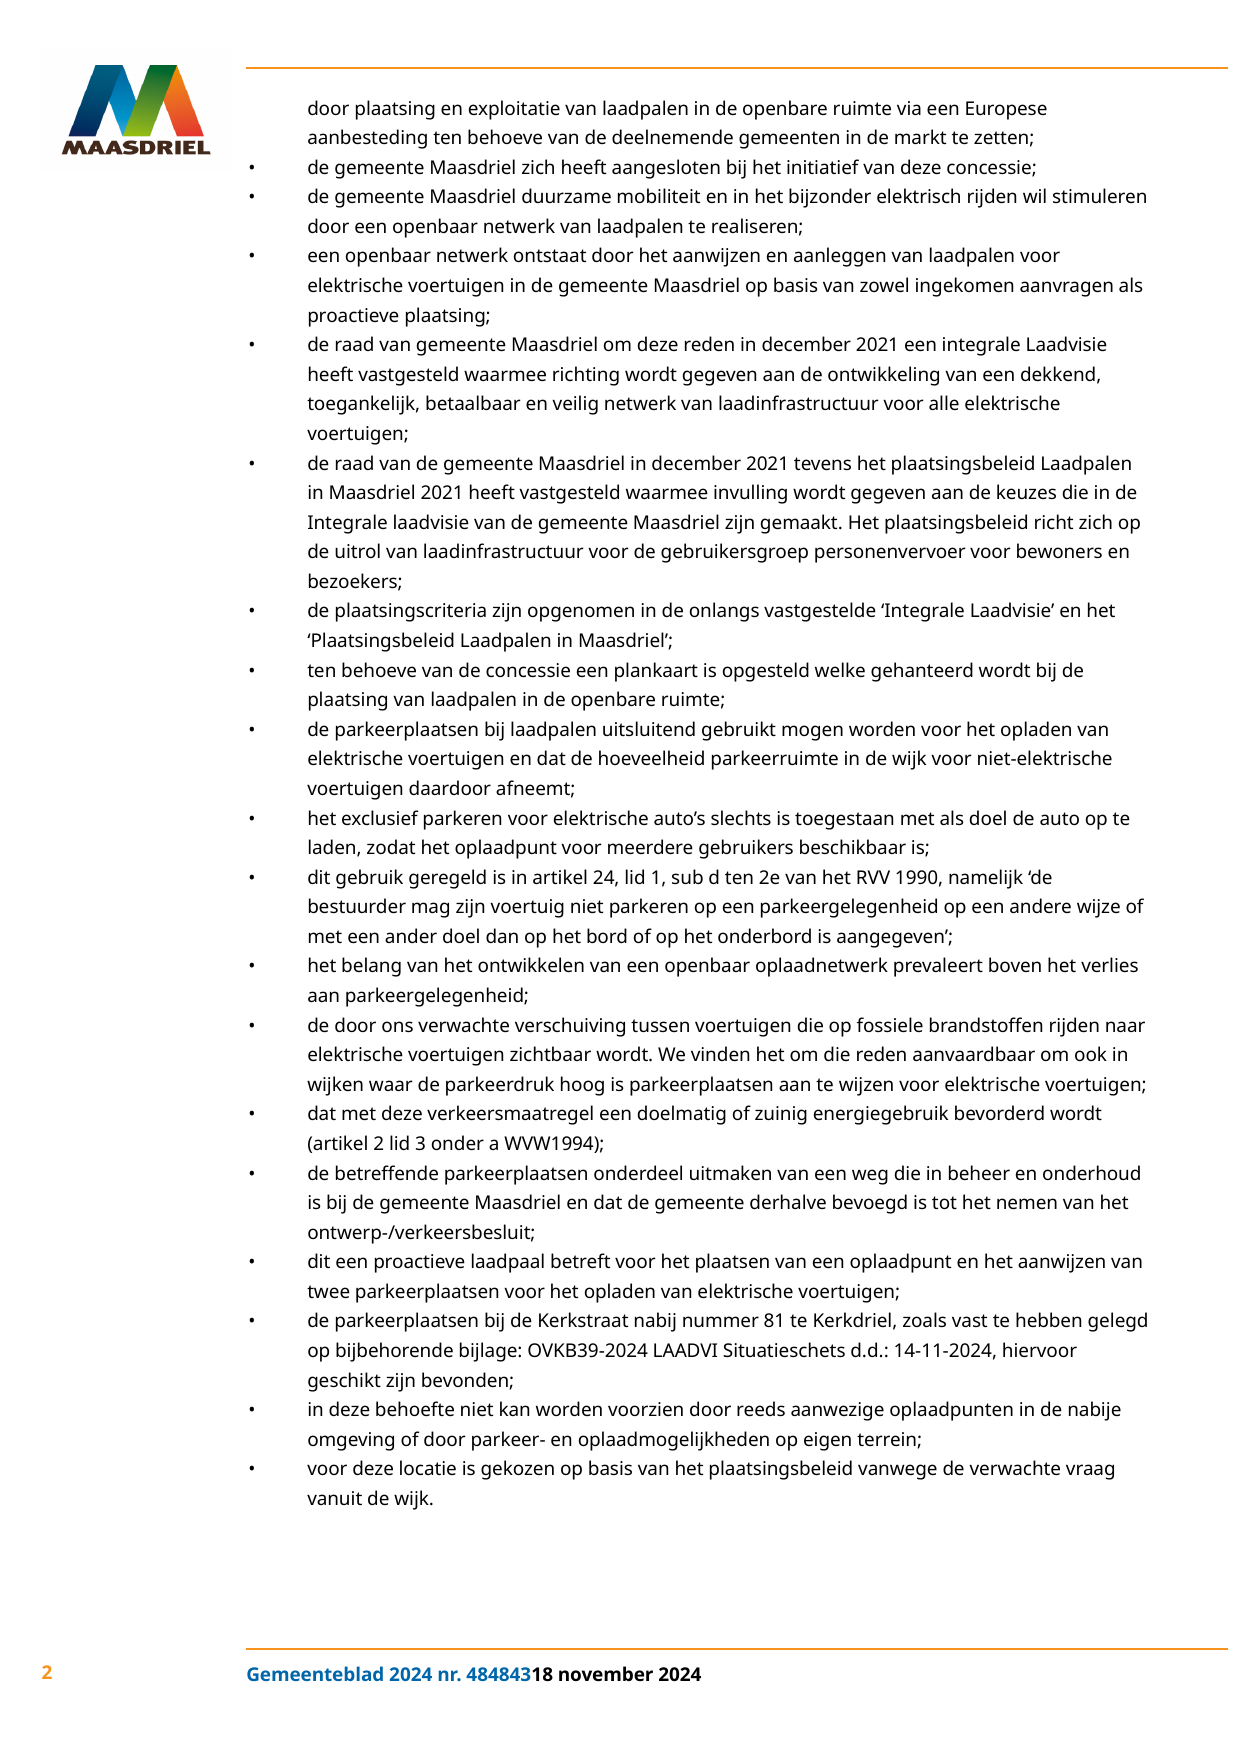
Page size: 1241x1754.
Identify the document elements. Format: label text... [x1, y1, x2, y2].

list in deze behoefte niet kan worden voorzien door reeds aanwezige oplaadpunten in de nabije omgeving of door parkeer- en oplaadmogelijkheden op eigen terrein; [248, 1396, 1152, 1452]
list de parkeerplaatsen bij de Kerkstraat nabij nummer 81 te Kerkdriel, zoals vast te hebben gelegd op bijbehorende bijlage: OVKB39-2024 LAADVI Situatieschets d.d.: 14-11-2024, hiervoor geschikt zijn bevonden; [248, 1308, 1152, 1393]
list ten behoeve van de concessie een plankaart is opgesteld welke gehanteerd wordt bij de plaatsing van laadpalen in de openbare ruimte; [248, 657, 1152, 712]
list dat met deze verkeersmaatregel een doelmatig of zuinig energiegebruik bevorderd wordt (artikel 2 lid 3 onder a WVW1994); [248, 1101, 1152, 1156]
list de raad van gemeente Maasdriel om deze reden in december 2021 een integrale Laadvisie heeft vastgesteld waarmee richting wordt gegeven aan de ontwikkeling van een dekkend, toegankelijk, betaalbaar en veilig netwerk van laadinfrastructuur voor alle elektrische voertuigen; [248, 331, 1152, 446]
list het belang van het ontwikkelen van een openbaar oplaadnetwerk prevaleert boven het verlies aan parkeergelegenheid; [248, 953, 1152, 1008]
picture [41, 47, 231, 172]
list dit gebruik geregeld is in artikel 24, lid 1, sub d ten 2e van het RVV 1990, namelijk ‘de bestuurder mag zijn voertuig niet parkeren op een parkeergelegenheid op een andere wijze of met een ander doel dan op het bord of op het onderbord is aangegeven’; [248, 864, 1152, 949]
list het exclusief parkeren voor elektrische auto’s slechts is toegestaan met als doel de auto op te laden, zodat het oplaadpunt voor meerdere gebruikers beschikbaar is; [248, 805, 1152, 860]
list dit een proactieve laadpaal betreft voor het plaatsen van een oplaadpunt en het aanwijzen van twee parkeerplaatsen voor het opladen van elektrische voertuigen; [248, 1248, 1152, 1304]
list door plaatsing en exploitatie van laadpalen in de openbare ruimte via een Europese aanbesteding ten behoeve van de deelnemende gemeenten in de markt te zetten; [248, 95, 1152, 150]
list de door ons verwachte verschuiving tussen voertuigen die op fossiele brandstoffen rijden naar elektrische voertuigen zichtbaar wordt. We vinden het om die reden aanvaardbaar om ook in wijken waar de parkeerdruk hoog is parkeerplaatsen aan te wijzen voor elektrische voertuigen; [248, 1012, 1152, 1097]
list een openbaar netwerk ontstaat door het aanwijzen en aanleggen van laadpalen voor elektrische voertuigen in de gemeente Maasdriel op basis van zowel ingekomen aanvragen als proactieve plaatsing; [248, 243, 1152, 328]
list de raad van de gemeente Maasdriel in december 2021 tevens het plaatsingsbeleid Laadpalen in Maasdriel 2021 heeft vastgesteld waarmee invulling wordt gegeven aan de keuzes die in de Integrale laadvisie van de gemeente Maasdriel zijn gemaakt. Het plaatsingsbeleid richt zich op de uitrol van laadinfrastructuur voor de gebruikersgroep personenvervoer voor bewoners en bezoekers; [248, 450, 1152, 594]
list de parkeerplaatsen bij laadpalen uitsluitend gebruikt mogen worden voor het opladen van elektrische voertuigen en dat de hoeveelheid parkeerruimte in de wijk voor niet-elektrische voertuigen daardoor afneemt; [248, 716, 1152, 801]
list de plaatsingscriteria zijn opgenomen in de onlangs vastgestelde ‘Integrale Laadvisie’ en het ‘Plaatsingsbeleid Laadpalen in Maasdriel’; [248, 598, 1152, 653]
list de gemeente Maasdriel zich heeft aangesloten bij het initiatief van deze concessie; [248, 154, 1152, 180]
list de gemeente Maasdriel duurzame mobiliteit en in het bijzonder elektrisch rijden wil stimuleren door een openbaar netwerk van laadpalen te realiseren; [248, 183, 1152, 239]
list voor deze locatie is gekozen op basis van het plaatsingsbeleid vanwege de verwachte vraag vanuit de wijk. [248, 1456, 1152, 1511]
list de betreffende parkeerplaatsen onderdeel uitmaken van een weg die in beheer en onderhoud is bij de gemeente Maasdriel en dat de gemeente derhalve bevoegd is tot het nemen van het ontwerp-/verkeersbesluit; [248, 1160, 1152, 1245]
